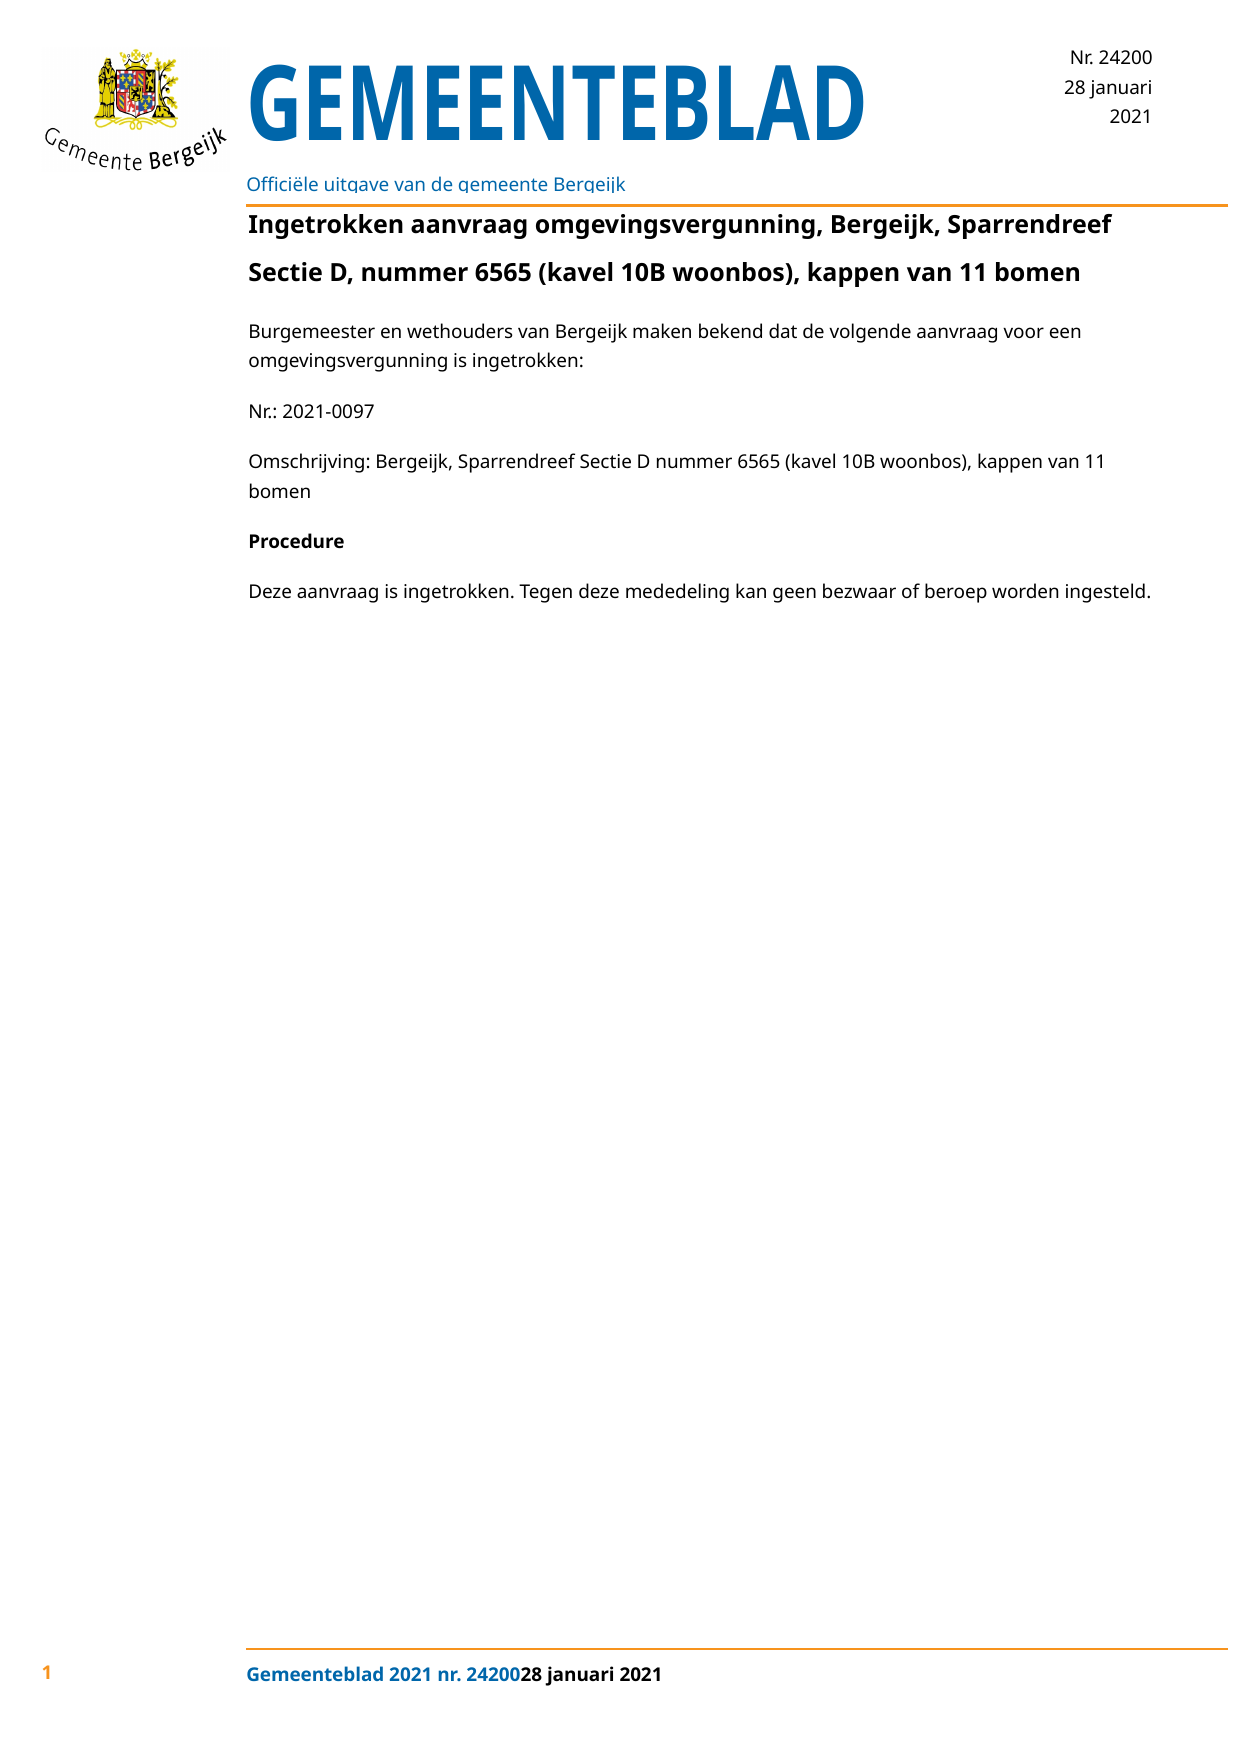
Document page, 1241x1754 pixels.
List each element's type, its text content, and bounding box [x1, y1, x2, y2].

picture [41, 47, 231, 172]
text Procedure [248, 528, 1152, 554]
text Ingetrokken aanvraag omgevingsvergunning, Bergeijk, Sparrendreef Sectie D, nummer 6565 (kavel 10B woonbos), kappen van 11 bomen [248, 207, 1152, 288]
text Burgemeester en wethouders van Bergeijk maken bekend dat de volgende aanvraag voor een omgevingsvergunning is ingetrokken: [248, 318, 1152, 373]
text Deze aanvraag is ingetrokken. Tegen deze mededeling kan geen bezwaar of beroep worden ingesteld. [248, 579, 1152, 604]
text Nr.: 2021-0097 [248, 398, 1152, 424]
text Omschrijving: Bergeijk, Sparrendreef Sectie D nummer 6565 (kavel 10B woonbos), kappen van 11 bomen [248, 448, 1152, 504]
